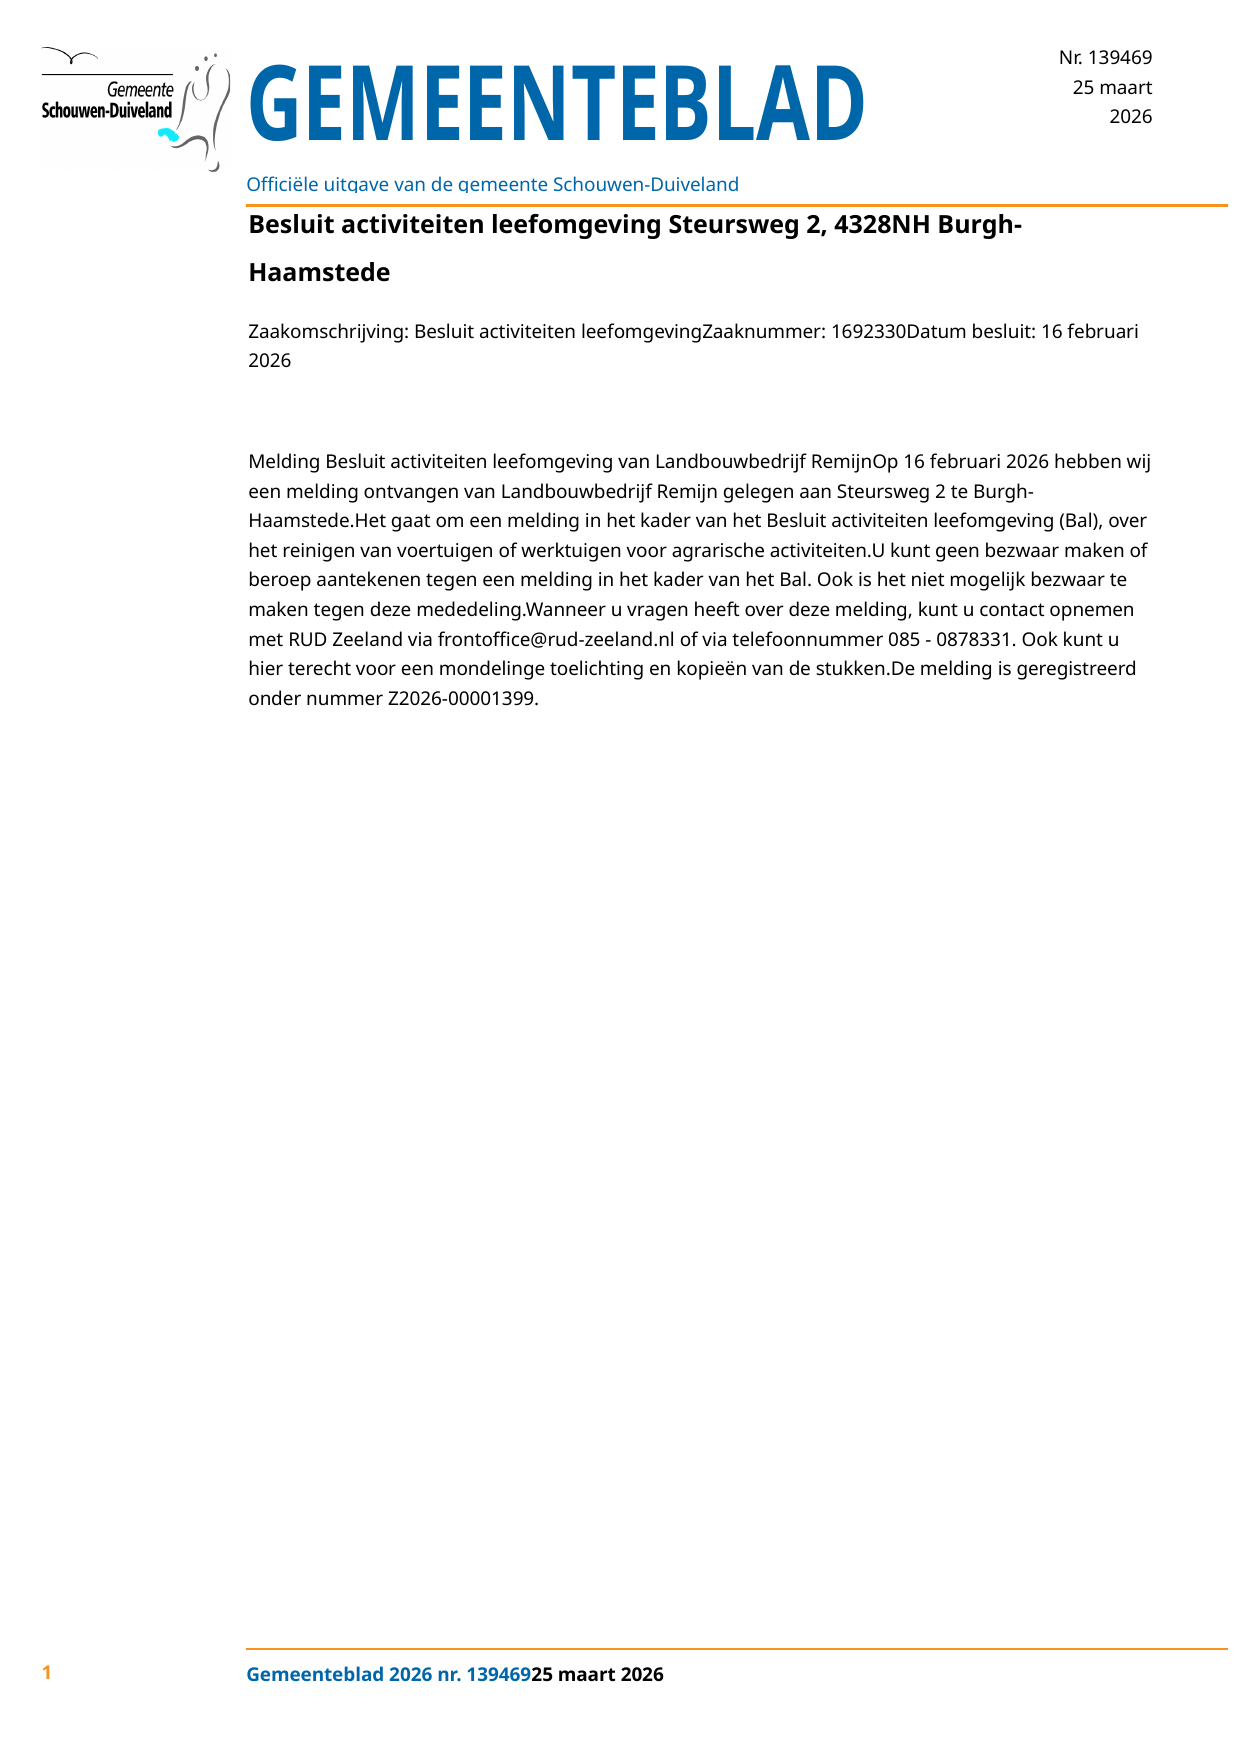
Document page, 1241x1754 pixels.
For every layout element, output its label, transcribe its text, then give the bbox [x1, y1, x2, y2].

text Melding Besluit activiteiten leefomgeving van Landbouwbedrijf RemijnOp 16 februari 2026 hebben wij een melding ontvangen van Landbouwbedrijf Remijn gelegen aan Steursweg 2 te Burgh-Haamstede.Het gaat om een melding in het kader van het Besluit activiteiten leefomgeving (Bal), over het reinigen van voertuigen of werktuigen voor agrarische activiteiten.U kunt geen bezwaar maken of beroep aantekenen tegen een melding in het kader van het Bal. Ook is het niet mogelijk bezwaar te maken tegen deze mededeling.Wanneer u vragen heeft over deze melding, kunt u contact opnemen met RUD Zeeland via frontoffice@rud-zeeland.nl of via telefoonnummer 085 - 0878331. Ook kunt u hier terecht voor een mondelinge toelichting en kopieën van de stukken.De melding is geregistreerd onder nummer Z2026-00001399. [248, 448, 1152, 711]
text Zaakomschrijving: Besluit activiteiten leefomgevingZaaknummer: 1692330Datum besluit: 16 februari 2026 [248, 318, 1152, 373]
text Besluit activiteiten leefomgeving Steursweg 2, 4328NH Burgh-Haamstede [248, 207, 1152, 288]
picture [41, 47, 231, 172]
